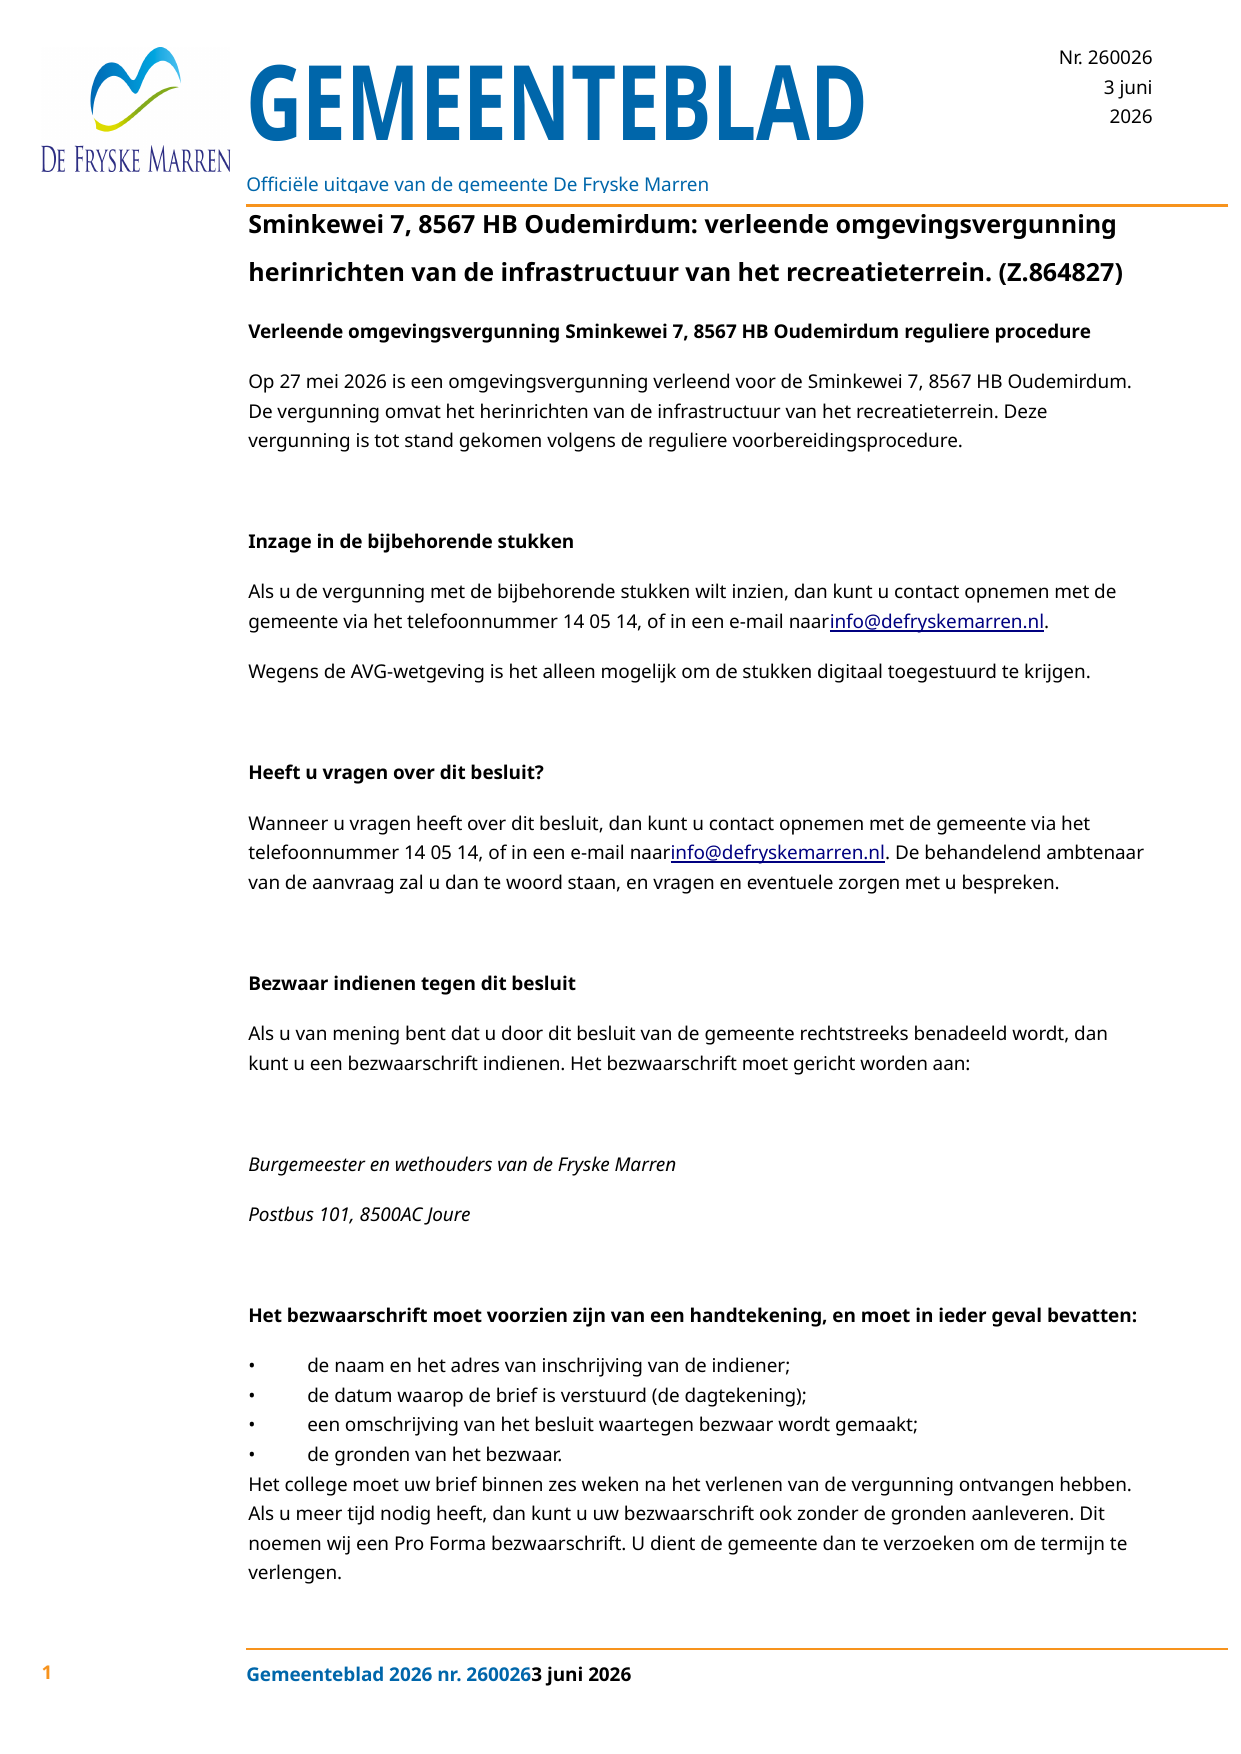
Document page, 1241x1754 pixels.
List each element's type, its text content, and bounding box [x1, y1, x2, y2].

text Bezwaar indienen tegen dit besluit [248, 970, 1152, 996]
text Verleende omgevingsvergunning Sminkewei 7, 8567 HB Oudemirdum reguliere procedure [248, 318, 1152, 344]
list een omschrijving van het besluit waartegen bezwaar wordt gemaakt; [248, 1412, 1152, 1437]
text Wanneer u vragen heeft over dit besluit, dan kunt u contact opnemen met de gemeente via het telefoonnummer 14 05 14, of in een e-mail naarinfo@defryskemarren.nl. De behandelend ambtenaar van de aanvraag zal u dan te woord staan, en vragen en eventuele zorgen met u bespreken. [248, 810, 1152, 895]
text Sminkewei 7, 8567 HB Oudemirdum: verleende omgevingsvergunning herinrichten van de infrastructuur van het recreatieterrein. (Z.864827) [248, 207, 1152, 288]
text Als u van mening bent dat u door dit besluit van de gemeente rechtstreeks benadeeld wordt, dan kunt u een bezwaarschrift indienen. Het bezwaarschrift moet gericht worden aan: [248, 1020, 1152, 1076]
text Als u de vergunning met de bijbehorende stukken wilt inzien, dan kunt u contact opnemen met de gemeente via het telefoonnummer 14 05 14, of in een e-mail naarinfo@defryskemarren.nl. [248, 579, 1152, 634]
text Inzage in de bijbehorende stukken [248, 528, 1152, 554]
text Wegens de AVG-wetgeving is het alleen mogelijk om de stukken digitaal toegestuurd te krijgen. [248, 659, 1152, 684]
list de datum waarop de brief is verstuurd (de dagtekening); [248, 1382, 1152, 1408]
list de gronden van het bezwaar. [248, 1441, 1152, 1467]
text Het bezwaarschrift moet voorzien zijn van een handtekening, en moet in ieder geval bevatten: [248, 1302, 1152, 1328]
picture [41, 47, 231, 172]
list de naam en het adres van inschrijving van de indiener; [248, 1352, 1152, 1378]
text Heeft u vragen over dit besluit? [248, 759, 1152, 785]
text Burgemeester en wethouders van de Fryske Marren [248, 1151, 1152, 1177]
text Op 27 mei 2026 is een omgevingsvergunning verleend voor de Sminkewei 7, 8567 HB Oudemirdum. De vergunning omvat het herinrichten van de infrastructuur van het recreatieterrein. Deze vergunning is tot stand gekomen volgens de reguliere voorbereidingsprocedure. [248, 368, 1152, 453]
text Postbus 101, 8500AC Joure [248, 1201, 1152, 1227]
text Het college moet uw brief binnen zes weken na het verlenen van de vergunning ontvangen hebben. Als u meer tijd nodig heeft, dan kunt u uw bezwaarschrift ook zonder de gronden aanleveren. Dit noemen wij een Pro Forma bezwaarschrift. U dient de gemeente dan te verzoeken om de termijn te verlengen. [248, 1471, 1152, 1585]
